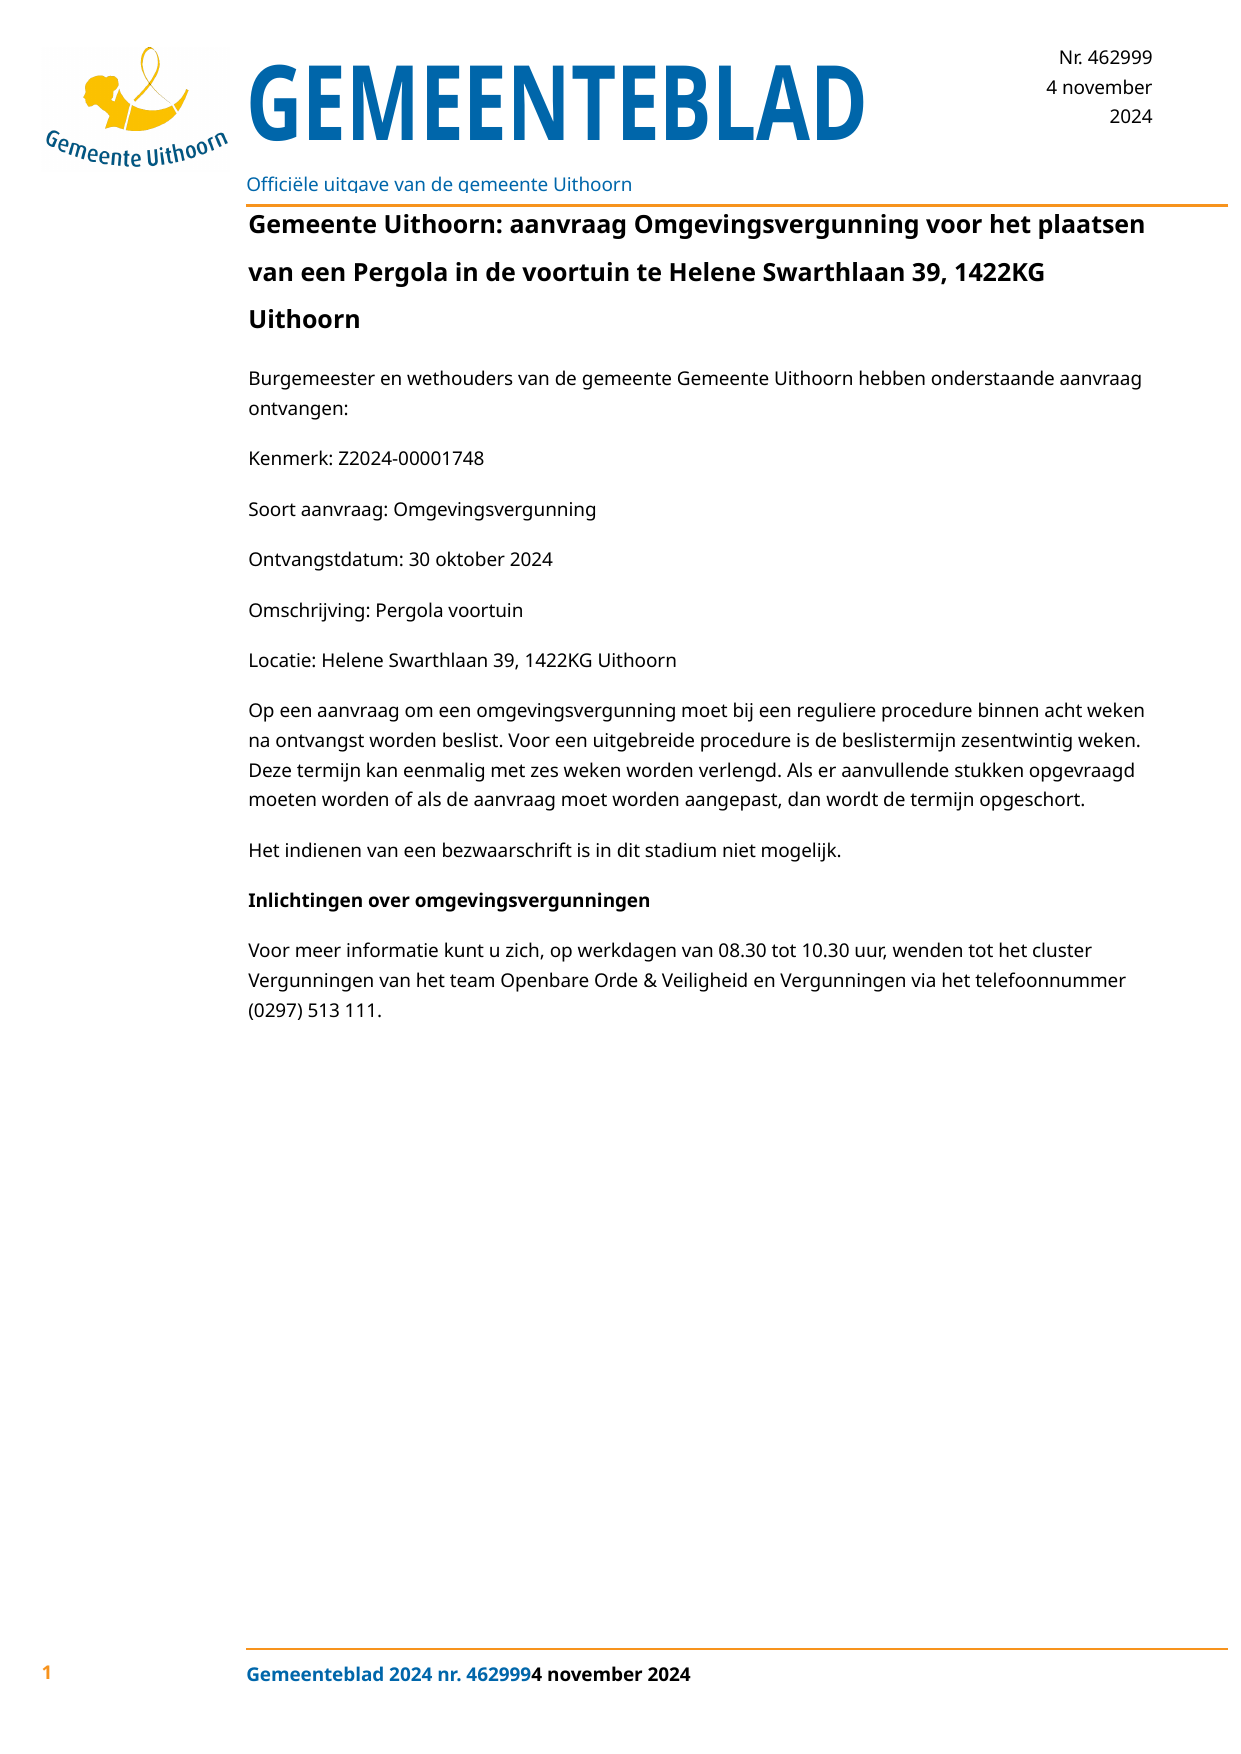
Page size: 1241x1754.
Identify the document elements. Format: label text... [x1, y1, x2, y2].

text Ontvangstdatum: 30 oktober 2024 [248, 546, 1152, 572]
text Kenmerk: Z2024-00001748 [248, 446, 1152, 471]
text Inlichtingen over omgevingsvergunningen [248, 887, 1152, 913]
picture [41, 47, 231, 172]
text Op een aanvraag om een omgevingsvergunning moet bij een reguliere procedure binnen acht weken na ontvangst worden beslist. Voor een uitgebreide procedure is de beslistermijn zesentwintig weken. Deze termijn kan eenmalig met zes weken worden verlengd. Als er aanvullende stukken opgevraagd moeten worden of als de aanvraag moet worden aangepast, dan wordt de termijn opgeschort. [248, 698, 1152, 812]
text Soort aanvraag: Omgevingsvergunning [248, 496, 1152, 522]
text Voor meer informatie kunt u zich, op werkdagen van 08.30 tot 10.30 uur, wenden tot het cluster Vergunningen van het team Openbare Orde & Veiligheid en Vergunningen via het telefoonnummer (0297) 513 111. [248, 938, 1152, 1022]
text Omschrijving: Pergola voortuin [248, 597, 1152, 622]
text Burgemeester en wethouders van de gemeente Gemeente Uithoorn hebben onderstaande aanvraag ontvangen: [248, 366, 1152, 421]
text Locatie: Helene Swarthlaan 39, 1422KG Uithoorn [248, 647, 1152, 673]
text Gemeente Uithoorn: aanvraag Omgevingsvergunning voor het plaatsen van een Pergola in de voortuin te Helene Swarthlaan 39, 1422KG Uithoorn [248, 207, 1152, 336]
text Het indienen van een bezwaarschrift is in dit stadium niet mogelijk. [248, 837, 1152, 862]
